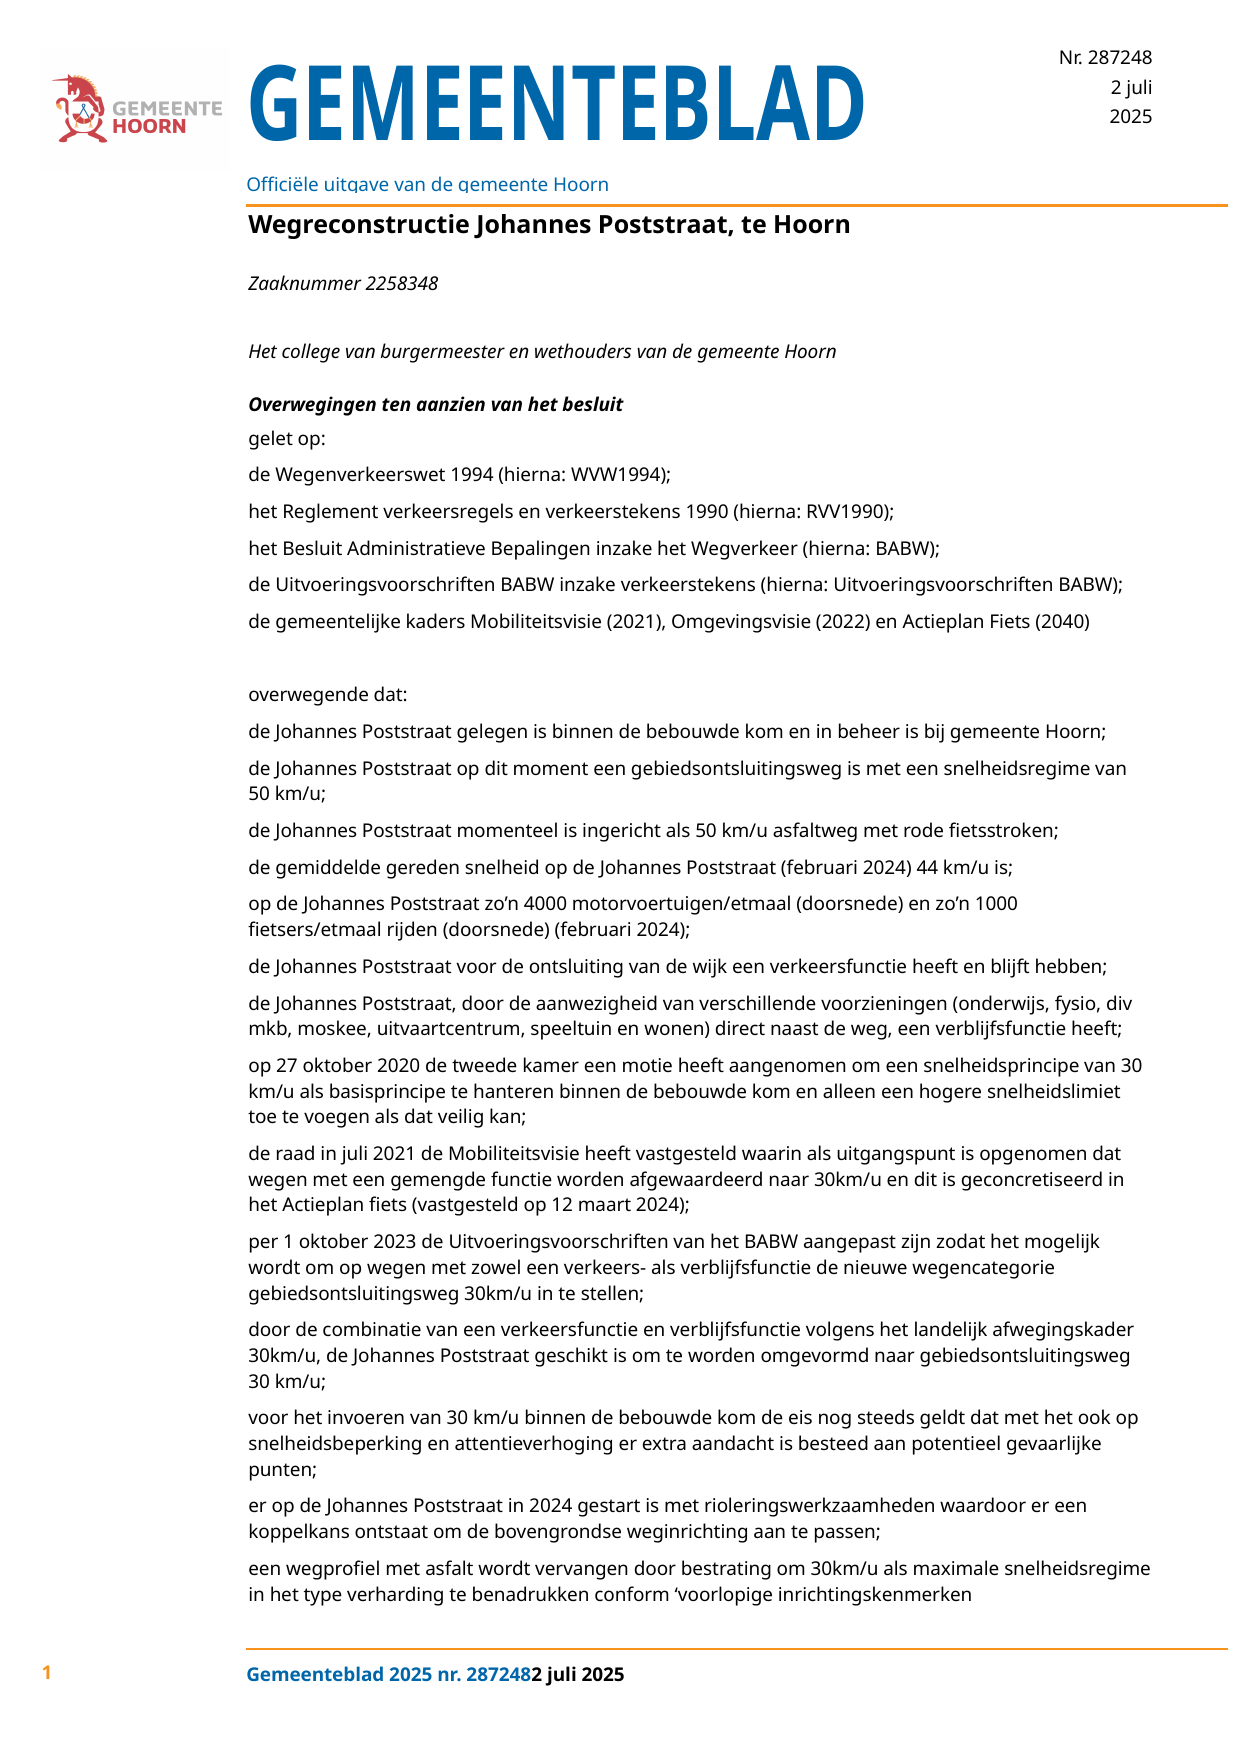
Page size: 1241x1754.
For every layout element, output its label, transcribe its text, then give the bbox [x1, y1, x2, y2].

text de gemeentelijke kaders Mobiliteitsvisie (2021), Omgevingsvisie (2022) en Actieplan Fiets (2040) [248, 608, 1152, 634]
text door de combinatie van een verkeersfunctie en verblijfsfunctie volgens het landelijk afwegingskader 30km/u, de Johannes Poststraat geschikt is om te worden omgevormd naar gebiedsontsluitingsweg 30 km/u; [248, 1316, 1152, 1394]
text gelet op: [248, 425, 1152, 451]
text de Johannes Poststraat, door de aanwezigheid van verschillende voorzieningen (onderwijs, fysio, div mkb, moskee, uitvaartcentrum, speeltuin en wonen) direct naast de weg, een verblijfsfunctie heeft; [248, 990, 1152, 1041]
text de Uitvoeringsvoorschriften BABW inzake verkeerstekens (hierna: Uitvoeringsvoorschriften BABW); [248, 572, 1152, 597]
text er op de Johannes Poststraat in 2024 gestart is met rioleringswerkzaamheden waardoor er een koppelkans ontstaat om de bovengrondse weginrichting aan te passen; [248, 1493, 1152, 1544]
text de Johannes Poststraat gelegen is binnen de bebouwde kom en in beheer is bij gemeente Hoorn; [248, 718, 1152, 744]
text het Reglement verkeersregels en verkeerstekens 1990 (hierna: RVV1990); [248, 498, 1152, 524]
text een wegprofiel met asfalt wordt vervangen door bestrating om 30km/u als maximale snelheidsregime in het type verharding te benadrukken conform ‘voorlopige inrichtingskenmerken [248, 1555, 1152, 1607]
text de raad in juli 2021 de Mobiliteitsvisie heeft vastgesteld waarin als uitgangspunt is opgenomen dat wegen met een gemengde functie worden afgewaardeerd naar 30km/u en dit is geconcretiseerd in het Actieplan fiets (vastgesteld op 12 maart 2024); [248, 1140, 1152, 1217]
text voor het invoeren van 30 km/u binnen de bebouwde kom de eis nog steeds geldt dat met het ook op snelheidsbeperking en attentieverhoging er extra aandacht is besteed aan potentieel gevaarlijke punten; [248, 1404, 1152, 1482]
text Wegreconstructie Johannes Poststraat, te Hoorn [248, 207, 1152, 241]
text de Johannes Poststraat momenteel is ingericht als 50 km/u asfaltweg met rode fietsstroken; [248, 817, 1152, 843]
text overwegende dat: [248, 682, 1152, 707]
text Het college van burgermeester en wethouders van de gemeente Hoorn [248, 338, 1152, 364]
text het Besluit Administratieve Bepalingen inzake het Wegverkeer (hierna: BABW); [248, 535, 1152, 561]
text de Johannes Poststraat op dit moment een gebiedsontsluitingsweg is met een snelheidsregime van 50 km/u; [248, 755, 1152, 806]
text op de Johannes Poststraat zo’n 4000 motorvoertuigen/etmaal (doorsnede) en zo’n 1000 fietsers/etmaal rijden (doorsnede) (februari 2024); [248, 891, 1152, 942]
text op 27 oktober 2020 de tweede kamer een motie heeft aangenomen om een snelheidsprincipe van 30 km/u als basisprincipe te hanteren binnen de bebouwde kom en alleen een hogere snelheidslimiet toe te voegen als dat veilig kan; [248, 1052, 1152, 1129]
text Zaaknummer 2258348 [248, 270, 1152, 296]
text de Wegenverkeerswet 1994 (hierna: WVW1994); [248, 462, 1152, 487]
text de Johannes Poststraat voor de ontsluiting van de wijk een verkeersfunctie heeft en blijft hebben; [248, 953, 1152, 979]
picture [41, 47, 231, 172]
text Overwegingen ten aanzien van het besluit [248, 391, 1152, 417]
text de gemiddelde gereden snelheid op de Johannes Poststraat (februari 2024) 44 km/u is; [248, 854, 1152, 880]
text per 1 oktober 2023 de Uitvoeringsvoorschriften van het BABW aangepast zijn zodat het mogelijk wordt om op wegen met zowel een verkeers- als verblijfsfunctie de nieuwe wegencategorie gebiedsontsluitingsweg 30km/u in te stellen; [248, 1228, 1152, 1306]
